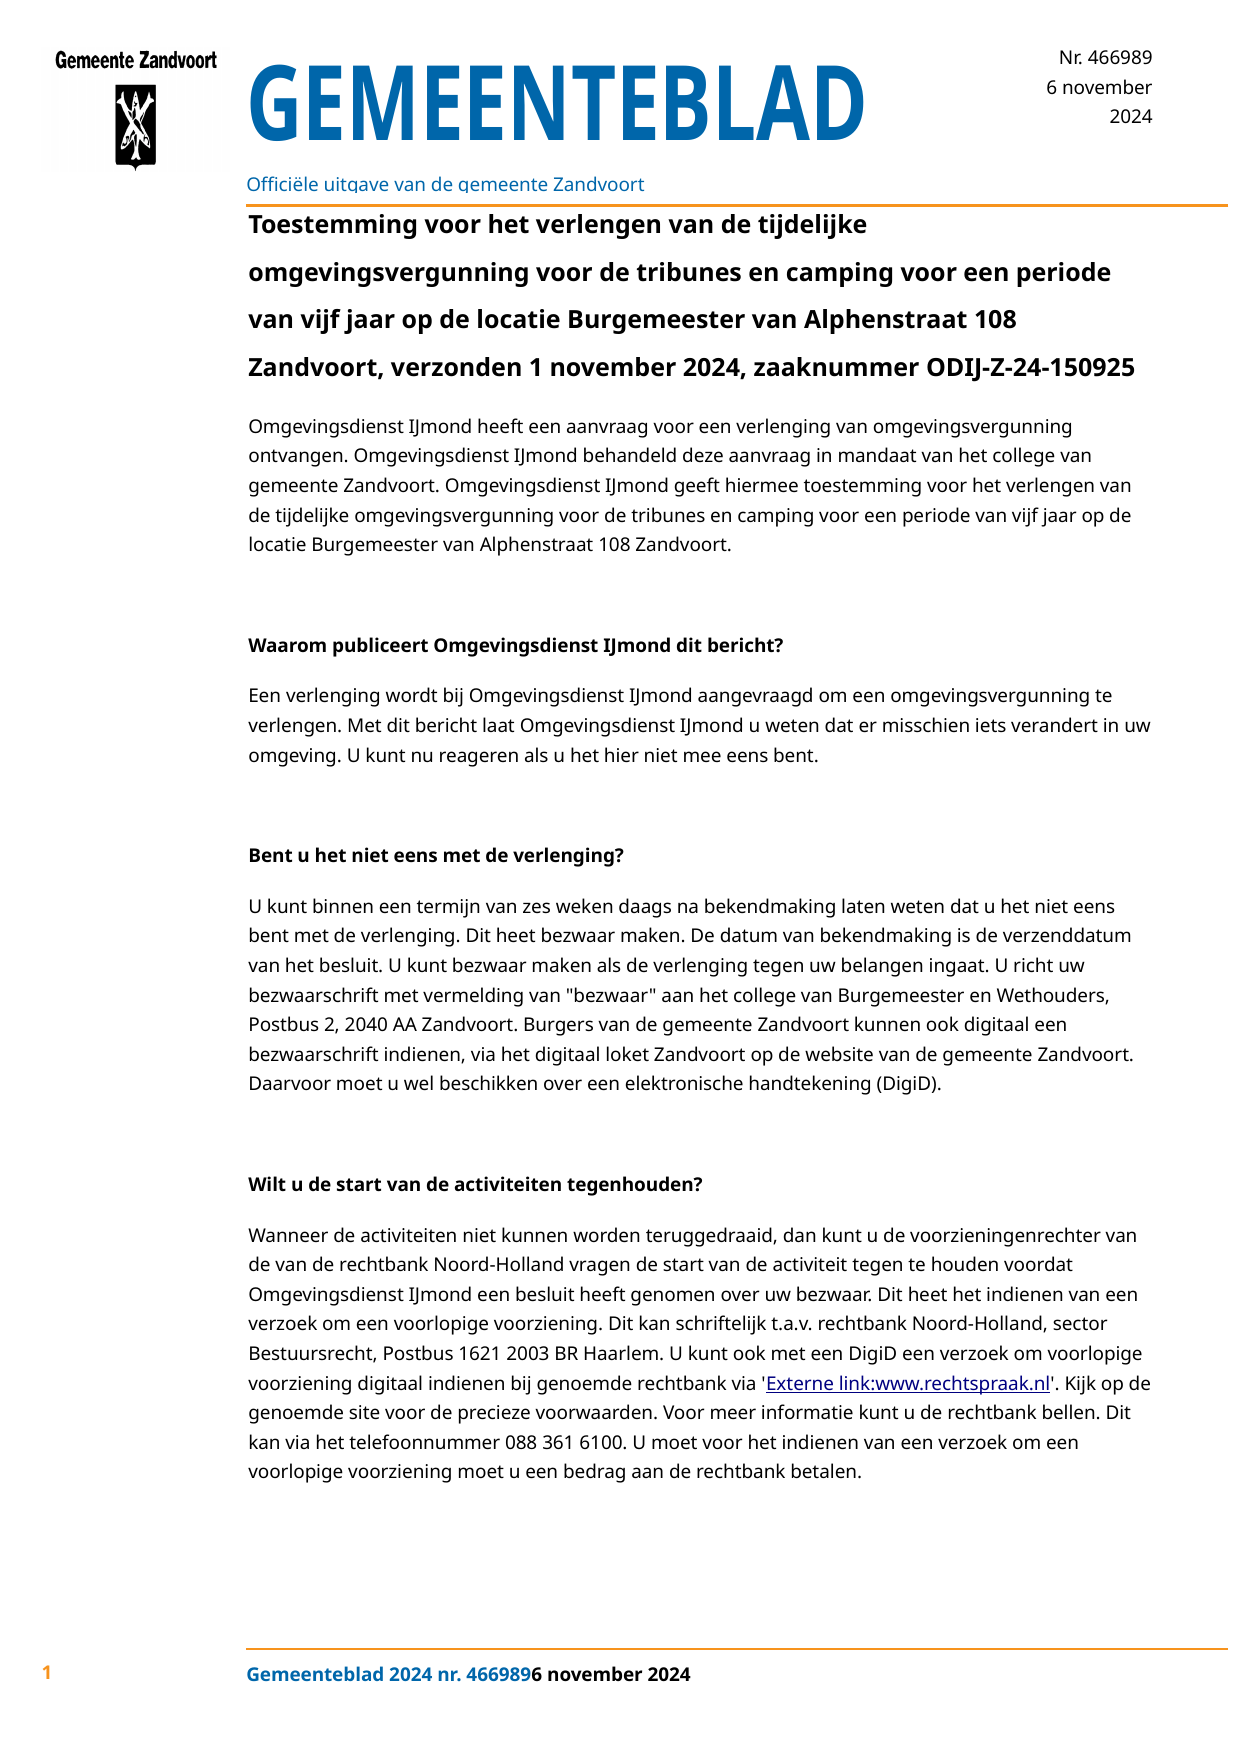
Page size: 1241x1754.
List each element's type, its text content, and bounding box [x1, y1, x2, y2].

text Een verlenging wordt bij Omgevingsdienst IJmond aangevraagd om een omgevingsvergunning te verlengen. Met dit bericht laat Omgevingsdienst IJmond u weten dat er misschien iets verandert in uw omgeving. U kunt nu reageren als u het hier niet mee eens bent. [248, 683, 1152, 768]
text Wanneer de activiteiten niet kunnen worden teruggedraaid, dan kunt u de voorzieningenrechter van de van de rechtbank Noord-Holland vragen de start van de activiteit tegen te houden voordat Omgevingsdienst IJmond een besluit heeft genomen over uw bezwaar. Dit heet het indienen van een verzoek om een voorlopige voorziening. Dit kan schriftelijk t.a.v. rechtbank Noord-Holland, sector Bestuursrecht, Postbus 1621 2003 BR Haarlem. U kunt ook met een DigiD een verzoek om voorlopige voorziening digitaal indienen bij genoemde rechtbank via 'Externe link:www.rechtspraak.nl'. Kijk op de genoemde site voor de precieze voorwaarden. Voor meer informatie kunt u de rechtbank bellen. Dit kan via het telefoonnummer 088 361 6100. U moet voor het indienen van een verzoek om een voorlopige voorziening moet u een bedrag aan de rechtbank betalen. [248, 1222, 1152, 1484]
picture [41, 47, 231, 172]
text U kunt binnen een termijn van zes weken daags na bekendmaking laten weten dat u het niet eens bent met de verlenging. Dit heet bezwaar maken. De datum van bekendmaking is de verzenddatum van het besluit. U kunt bezwaar maken als de verlenging tegen uw belangen ingaat. U richt uw bezwaarschrift met vermelding van "bezwaar" aan het college van Burgemeester en Wethouders, Postbus 2, 2040 AA Zandvoort. Burgers van de gemeente Zandvoort kunnen ook digitaal een bezwaarschrift indienen, via het digitaal loket Zandvoort op de website van de gemeente Zandvoort. Daarvoor moet u wel beschikken over een elektronische handtekening (DigiD). [248, 893, 1152, 1096]
text Waarom publiceert Omgevingsdienst IJmond dit bericht? [248, 632, 1152, 658]
text Wilt u de start van de activiteiten tegenhouden? [248, 1171, 1152, 1197]
text Omgevingsdienst IJmond heeft een aanvraag voor een verlenging van omgevingsvergunning ontvangen. Omgevingsdienst IJmond behandeld deze aanvraag in mandaat van het college van gemeente Zandvoort. Omgevingsdienst IJmond geeft hiermee toestemming voor het verlengen van de tijdelijke omgevingsvergunning voor de tribunes en camping voor een periode van vijf jaar op de locatie Burgemeester van Alphenstraat 108 Zandvoort. [248, 413, 1152, 557]
text Toestemming voor het verlengen van de tijdelijke omgevingsvergunning voor de tribunes en camping voor een periode van vijf jaar op de locatie Burgemeester van Alphenstraat 108 Zandvoort, verzonden 1 november 2024, zaaknummer ODIJ-Z-24-150925 [248, 207, 1152, 384]
text Bent u het niet eens met de verlenging? [248, 843, 1152, 868]
